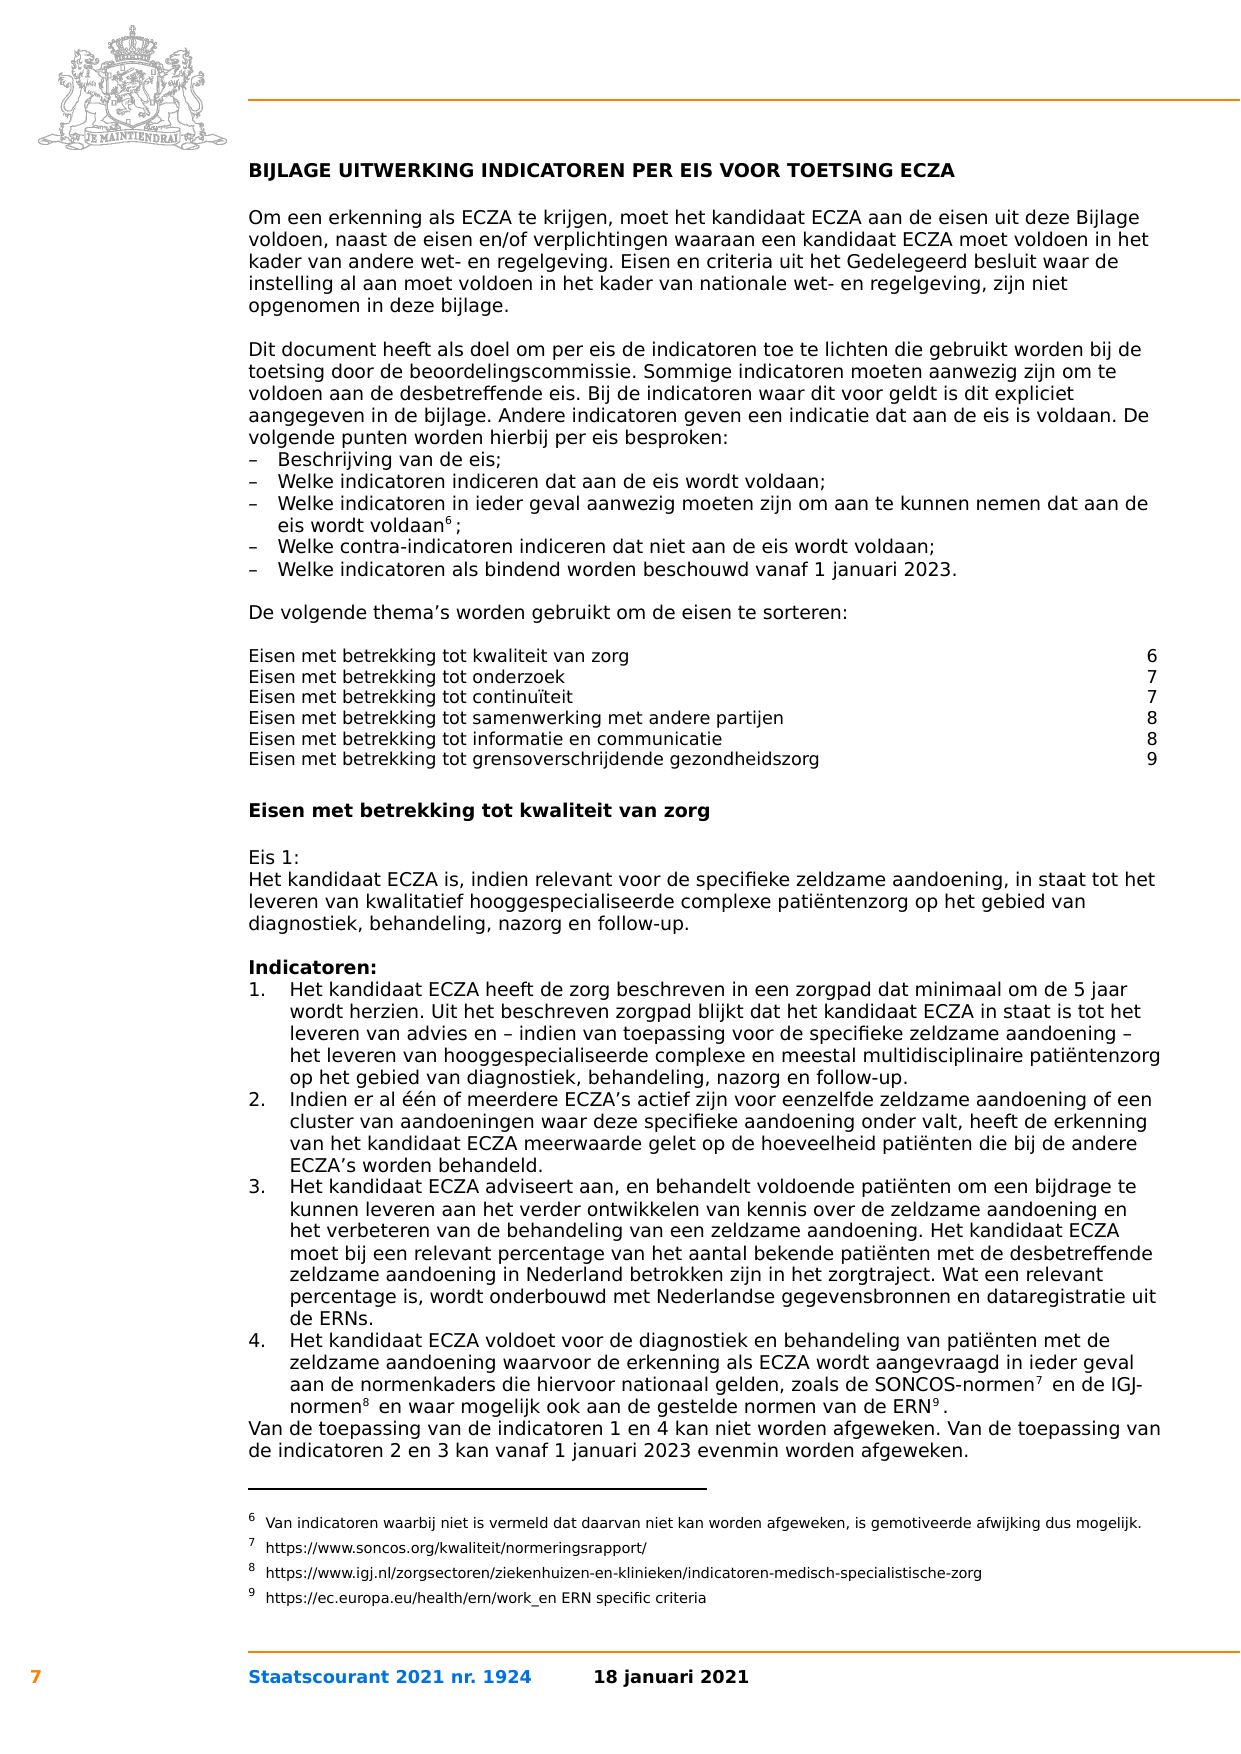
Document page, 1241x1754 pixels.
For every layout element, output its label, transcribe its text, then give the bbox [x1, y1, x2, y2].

text – Welke indicatoren als bindend worden beschouwd vanaf 1 januari 2023. [248, 558, 1163, 580]
text https://ec.europa.eu/health/ern/work_en ERN specific criteria [248, 1586, 1163, 1608]
text – Beschrijving van de eis; [248, 448, 1163, 471]
table_cell Eisen met betrekking tot samenwerking met andere partijen [248, 708, 1089, 729]
text Van de toepassing van de indicatoren 1 en 4 kan niet worden afgeweken. Van de toepassing van de indicatoren 2 en 3 kan vanaf 1 januari 2023 evenmin worden afgeweken. [248, 1418, 1163, 1462]
table_cell 8 [1089, 729, 1163, 749]
picture [38, 25, 227, 150]
text Eis 1: [248, 847, 1163, 869]
text Dit document heeft als doel om per eis de indicatoren toe te lichten die gebruikt worden bij de toetsing door de beoordelingscommissie. Sommige indicatoren moeten aanwezig zijn om te voldoen aan de desbetreffende eis. Bij de indicatoren waar dit voor geldt is dit expliciet aangegeven in de bijlage. Andere indicatoren geven een indicatie dat aan de eis is voldaan. De volgende punten worden hierbij per eis besproken: [248, 339, 1163, 448]
table_cell Eisen met betrekking tot onderzoek [248, 667, 1089, 687]
table_cell 7 [1089, 688, 1163, 708]
table_cell Eisen met betrekking tot grensoverschrijdende gezondheidszorg [248, 749, 1089, 770]
text – Welke contra-indicatoren indiceren dat niet aan de eis wordt voldaan; [248, 536, 1163, 558]
table_cell 8 [1089, 708, 1163, 729]
text 1. Het kandidaat ECZA heeft de zorg beschreven in een zorgpad dat minimaal om de 5 jaar wordt herzien. Uit het beschreven zorgpad blijkt dat het kandidaat ECZA in staat is tot het leveren van advies en – indien van toepassing voor de specifieke zeldzame aandoening – het leveren van hooggespecialiseerde complexe en meestal multidisciplinaire patiëntenzorg op het gebied van diagnostiek, behandeling, nazorg en follow-up. [248, 979, 1163, 1088]
table_cell 9 [1089, 749, 1163, 770]
table_cell 7 [1089, 667, 1163, 687]
text https://www.soncos.org/kwaliteit/normeringsrapport/ [248, 1536, 1163, 1558]
text – Welke indicatoren indiceren dat aan de eis wordt voldaan; [248, 471, 1163, 492]
table_header Eisen met betrekking tot kwaliteit van zorg [248, 646, 1089, 667]
text – Welke indicatoren in ieder geval aanwezig moeten zijn om aan te kunnen nemen dat aan de eis wordt voldaan; [248, 492, 1163, 536]
text Van indicatoren waarbij niet is vermeld dat daarvan niet kan worden afgeweken, is gemotiveerde afwijking dus mogelijk. [248, 1511, 1163, 1533]
subtitle BIJLAGE UITWERKING INDICATOREN PER EIS VOOR TOETSING ECZA [248, 160, 1163, 182]
text 3. Het kandidaat ECZA adviseert aan, en behandelt voldoende patiënten om een bijdrage te kunnen leveren aan het verder ontwikkelen van kennis over de zeldzame aandoening en het verbeteren van de behandeling van een zeldzame aandoening. Het kandidaat ECZA moet bij een relevant percentage van het aantal bekende patiënten met de desbetreffende zeldzame aandoening in Nederland betrokken zijn in het zorgtraject. Wat een relevant percentage is, wordt onderbouwd met Nederlandse gegevensbronnen en dataregistratie uit de ERNs. [248, 1176, 1163, 1330]
text 4. Het kandidaat ECZA voldoet voor de diagnostiek en behandeling van patiënten met de zeldzame aandoening waarvoor de erkenning als ECZA wordt aangevraagd in ieder geval aan de normenkaders die hiervoor nationaal gelden, zoals de SONCOS-normen en de IGJ-normen en waar mogelijk ook aan de gestelde normen van de ERN. [248, 1330, 1163, 1418]
text Om een erkenning als ECZA te krijgen, moet het kandidaat ECZA aan de eisen uit deze Bijlage voldoen, naast de eisen en/of verplichtingen waaraan een kandidaat ECZA moet voldoen in het kader van andere wet- en regelgeving. Eisen en criteria uit het Gedelegeerd besluit waar de instelling al aan moet voldoen in het kader van nationale wet- en regelgeving, zijn niet opgenomen in deze bijlage. [248, 207, 1163, 317]
text https://www.igj.nl/zorgsectoren/ziekenhuizen-en-klinieken/indicatoren-medisch-specialistische-zorg [248, 1561, 1163, 1583]
text 2. Indien er al één of meerdere ECZA’s actief zijn voor eenzelfde zeldzame aandoening of een cluster van aandoeningen waar deze specifieke aandoening onder valt, heeft de erkenning van het kandidaat ECZA meerwaarde gelet op de hoeveelheid patiënten die bij de andere ECZA’s worden behandeld. [248, 1088, 1163, 1176]
text Het kandidaat ECZA is, indien relevant voor de specifieke zeldzame aandoening, in staat tot het leveren van kwalitatief hooggespecialiseerde complexe patiëntenzorg op het gebied van diagnostiek, behandeling, nazorg en follow-up. [248, 869, 1163, 935]
text De volgende thema’s worden gebruikt om de eisen te sorteren: [248, 602, 1163, 624]
table_cell Eisen met betrekking tot informatie en communicatie [248, 729, 1089, 749]
subtitle Eisen met betrekking tot kwaliteit van zorg [248, 800, 1163, 822]
text Indicatoren: [248, 957, 1163, 979]
table_cell Eisen met betrekking tot continuïteit [248, 688, 1089, 708]
table_header 6 [1089, 646, 1163, 667]
